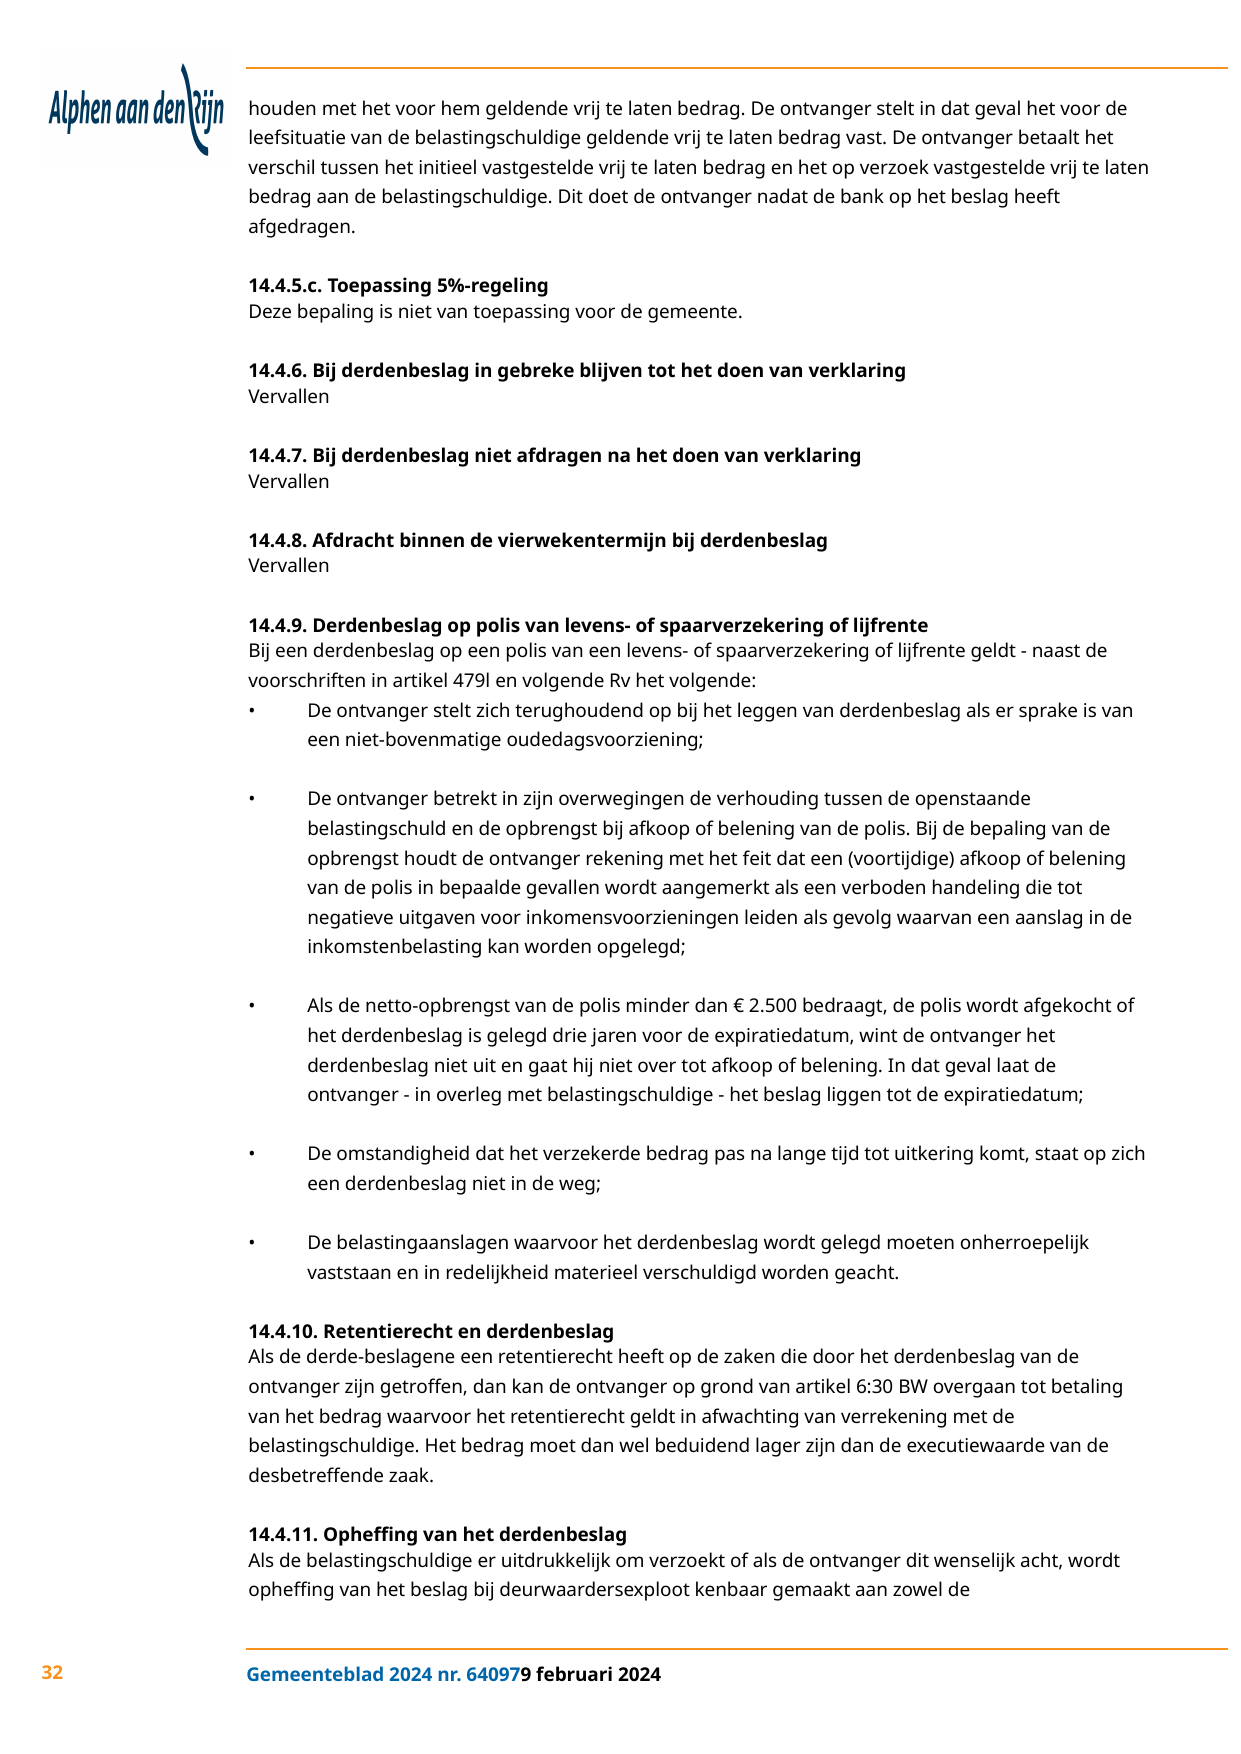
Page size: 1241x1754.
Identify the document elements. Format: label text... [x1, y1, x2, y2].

text voorschriften in artikel 479l en volgende Rv het volgende: [248, 667, 1152, 693]
text ontvanger zijn getroffen, dan kan de ontvanger op grond van artikel 6:30 BW overgaan tot betaling [248, 1373, 1152, 1399]
list De belastingaanslagen waarvoor het derdenbeslag wordt gelegd moeten onherroepelijk vaststaan en in redelijkheid materieel verschuldigd worden geacht. [248, 1229, 1152, 1284]
picture [41, 47, 231, 172]
text 14.4.5.c. Toepassing 5%-regeling [248, 272, 1152, 298]
text Vervallen [248, 468, 1152, 493]
text van het bedrag waarvoor het retentierecht geldt in afwachting van verrekening met de [248, 1403, 1152, 1429]
text opheffing van het beslag bij deurwaardersexploot kenbaar gemaakt aan zowel de [248, 1577, 1152, 1602]
text 14.4.9. Derdenbeslag op polis van levens- of spaarverzekering of lijfrente [248, 612, 1152, 638]
text Deze bepaling is niet van toepassing voor de gemeente. [248, 298, 1152, 324]
text Vervallen [248, 553, 1152, 578]
text houden met het voor hem geldende vrij te laten bedrag. De ontvanger stelt in dat geval het voor de leefsituatie van de belastingschuldige geldende vrij te laten bedrag vast. De ontvanger betaalt het verschil tussen het initieel vastgestelde vrij te laten bedrag en het op verzoek vastgestelde vrij te laten bedrag aan de belastingschuldige. Dit doet de ontvanger nadat de bank op het beslag heeft afgedragen. [248, 95, 1152, 239]
text desbetreffende zaak. [248, 1462, 1152, 1488]
text Als de derde-beslagene een retentierecht heeft op de zaken die door het derdenbeslag van de [248, 1344, 1152, 1369]
text 14.4.11. Opheffing van het derdenbeslag [248, 1521, 1152, 1547]
text belastingschuldige. Het bedrag moet dan wel beduidend lager zijn dan de executiewaarde van de [248, 1432, 1152, 1458]
list De ontvanger stelt zich terughoudend op bij het leggen van derdenbeslag als er sprake is van een niet-bovenmatige oudedagsvoorziening; [248, 697, 1152, 752]
list De ontvanger betrekt in zijn overwegingen de verhouding tussen de openstaande belastingschuld en de opbrengst bij afkoop of belening van de polis. Bij de bepaling van de opbrengst houdt de ontvanger rekening met het feit dat een (voortijdige) afkoop of belening van de polis in bepaalde gevallen wordt aangemerkt als een verboden handeling die tot negatieve uitgaven voor inkomensvoorzieningen leiden als gevolg waarvan een aanslag in de inkomstenbelasting kan worden opgelegd; [248, 786, 1152, 959]
list De omstandigheid dat het verzekerde bedrag pas na lange tijd tot uitkering komt, staat op zich een derdenbeslag niet in de weg; [248, 1141, 1152, 1196]
list Als de netto-opbrengst van de polis minder dan € 2.500 bedraagt, de polis wordt afgekocht of het derdenbeslag is gelegd drie jaren voor de expiratiedatum, wint de ontvanger het derdenbeslag niet uit en gaat hij niet over tot afkoop of belening. In dat geval laat de ontvanger - in overleg met belastingschuldige - het beslag liggen tot de expiratiedatum; [248, 993, 1152, 1107]
text Als de belastingschuldige er uitdrukkelijk om verzoekt of als de ontvanger dit wenselijk acht, wordt [248, 1547, 1152, 1573]
text 14.4.6. Bij derdenbeslag in gebreke blijven tot het doen van verklaring [248, 357, 1152, 383]
text Vervallen [248, 383, 1152, 409]
text 14.4.10. Retentierecht en derdenbeslag [248, 1318, 1152, 1344]
text Bij een derdenbeslag op een polis van een levens- of spaarverzekering of lijfrente geldt - naast de [248, 638, 1152, 663]
text 14.4.7. Bij derdenbeslag niet afdragen na het doen van verklaring [248, 442, 1152, 468]
text 14.4.8. Afdracht binnen de vierwekentermijn bij derdenbeslag [248, 527, 1152, 553]
